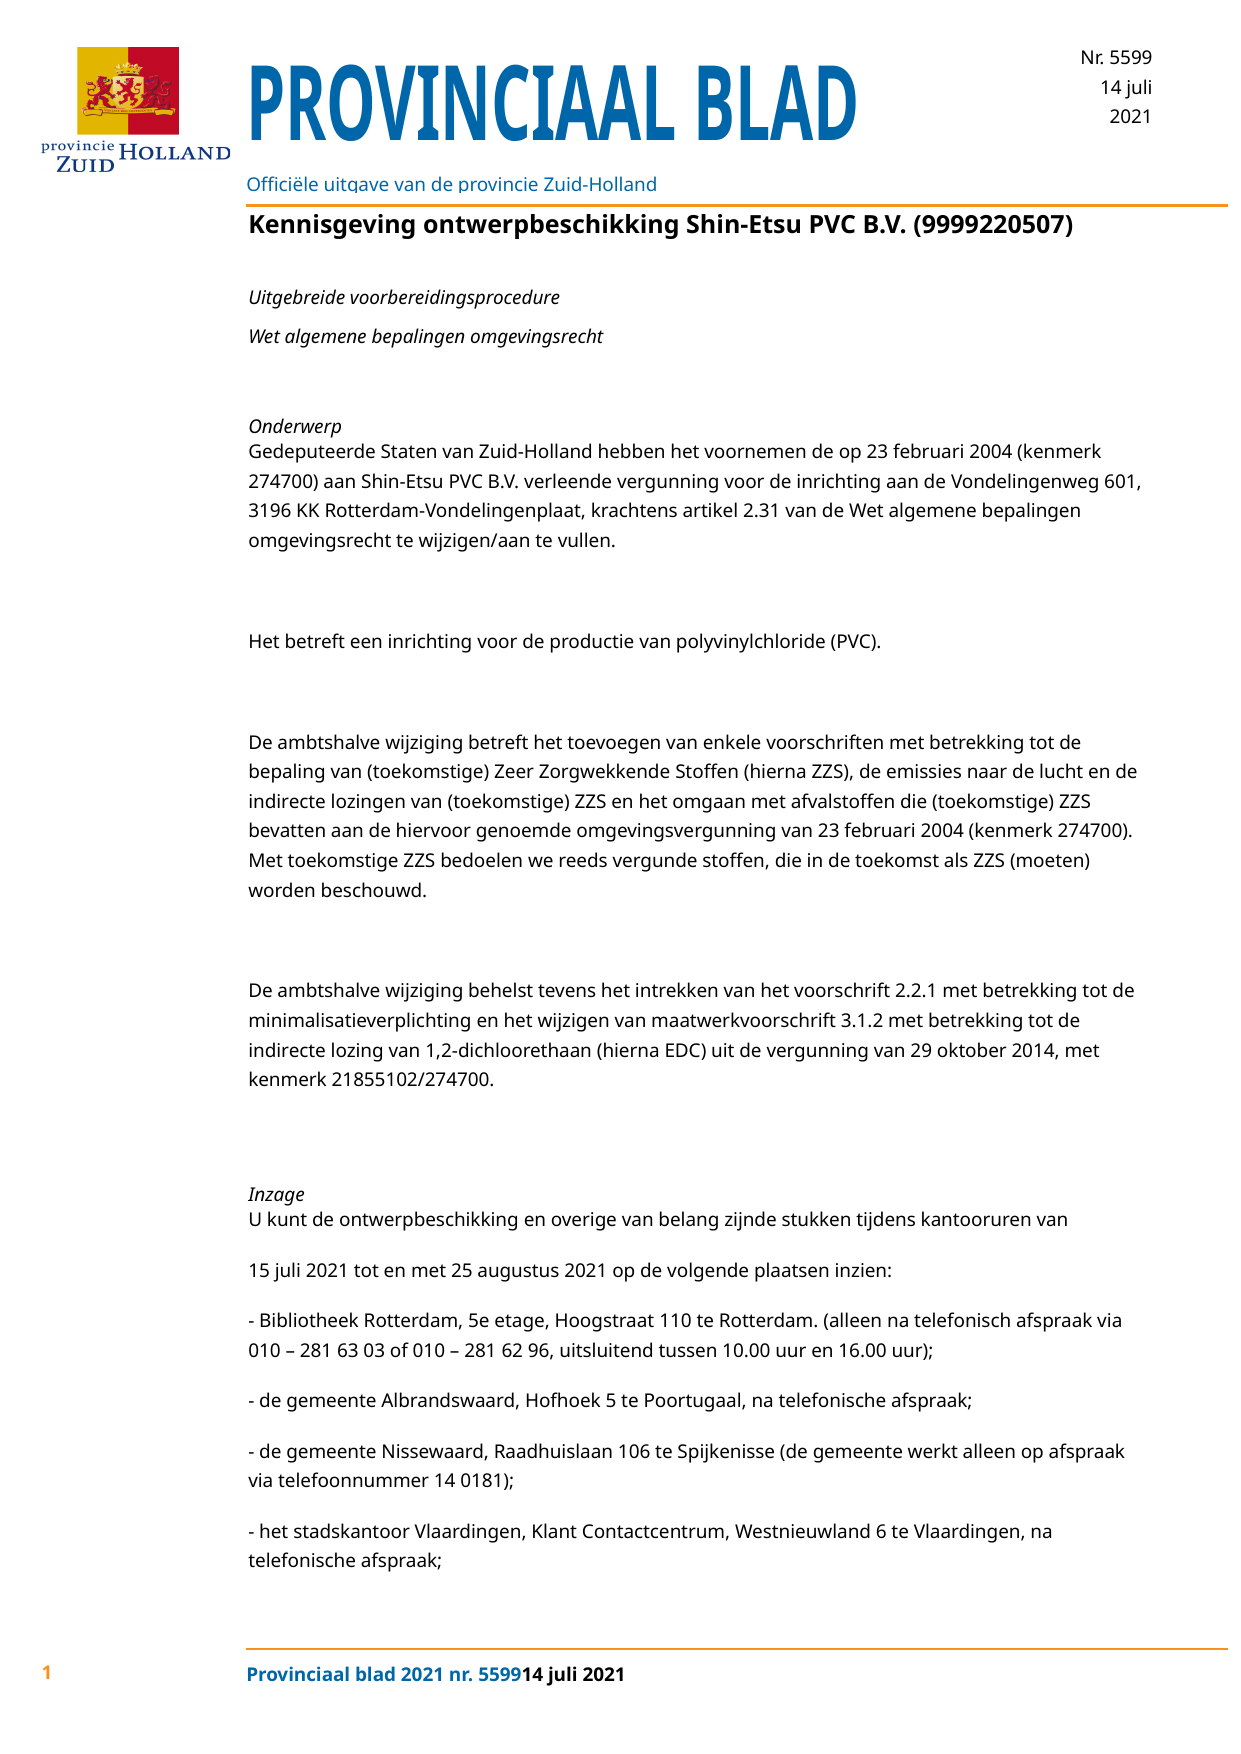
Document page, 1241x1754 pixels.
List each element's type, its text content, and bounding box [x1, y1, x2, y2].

picture [41, 47, 231, 172]
text 15 juli 2021 tot en met 25 augustus 2021 op de volgende plaatsen inzien: [248, 1257, 1152, 1283]
text - de gemeente Nissewaard, Raadhuislaan 106 te Spijkenisse (de gemeente werkt alleen op afspraak via telefoonnummer 14 0181); [248, 1438, 1152, 1493]
text - het stadskantoor Vlaardingen, Klant Contactcentrum, Westnieuwland 6 te Vlaardingen, na telefonische afspraak; [248, 1518, 1152, 1573]
text - de gemeente Albrandswaard, Hofhoek 5 te Poortugaal, na telefonische afspraak; [248, 1387, 1152, 1413]
text - Bibliotheek Rotterdam, 5e etage, Hoogstraat 110 te Rotterdam. (alleen na telefonisch afspraak via 010 – 281 63 03 of 010 – 281 62 96, uitsluitend tussen 10.00 uur en 16.00 uur); [248, 1307, 1152, 1363]
text Het betreft een inrichting voor de productie van polyvinylchloride (PVC). [248, 628, 1152, 654]
text U kunt de ontwerpbeschikking en overige van belang zijnde stukken tijdens kantooruren van [248, 1207, 1152, 1232]
text Kennisgeving ontwerpbeschikking Shin-Etsu PVC B.V. (9999220507) [248, 207, 1152, 241]
text Wet algemene bepalingen omgevingsrecht [248, 323, 1152, 349]
text De ambtshalve wijziging behelst tevens het intrekken van het voorschrift 2.2.1 met betrekking tot de minimalisatieverplichting en het wijzigen van maatwerkvoorschrift 3.1.2 met betrekking tot de indirecte lozing van 1,2-dichloorethaan (hierna EDC) uit de vergunning van 29 oktober 2014, met kenmerk 21855102/274700. [248, 978, 1152, 1092]
text Inzage [248, 1181, 1152, 1207]
text Uitgebreide voorbereidingsprocedure [248, 284, 1152, 309]
text De ambtshalve wijziging betreft het toevoegen van enkele voorschriften met betrekking tot de bepaling van (toekomstige) Zeer Zorgwekkende Stoffen (hierna ZZS), de emissies naar de lucht en de indirecte lozingen van (toekomstige) ZZS en het omgaan met afvalstoffen die (toekomstige) ZZS bevatten aan de hiervoor genoemde omgevingsvergunning van 23 februari 2004 (kenmerk 274700). Met toekomstige ZZS bedoelen we reeds vergunde stoffen, die in de toekomst als ZZS (moeten) worden beschouwd. [248, 729, 1152, 903]
text Gedeputeerde Staten van Zuid-Holland hebben het voornemen de op 23 februari 2004 (kenmerk 274700) aan Shin-Etsu PVC B.V. verleende vergunning voor de inrichting aan de Vondelingenweg 601, 3196 KK Rotterdam-Vondelingenplaat, krachtens artikel 2.31 van de Wet algemene bepalingen omgevingsrecht te wijzigen/aan te vullen. [248, 438, 1152, 553]
text Onderwerp [248, 413, 1152, 438]
